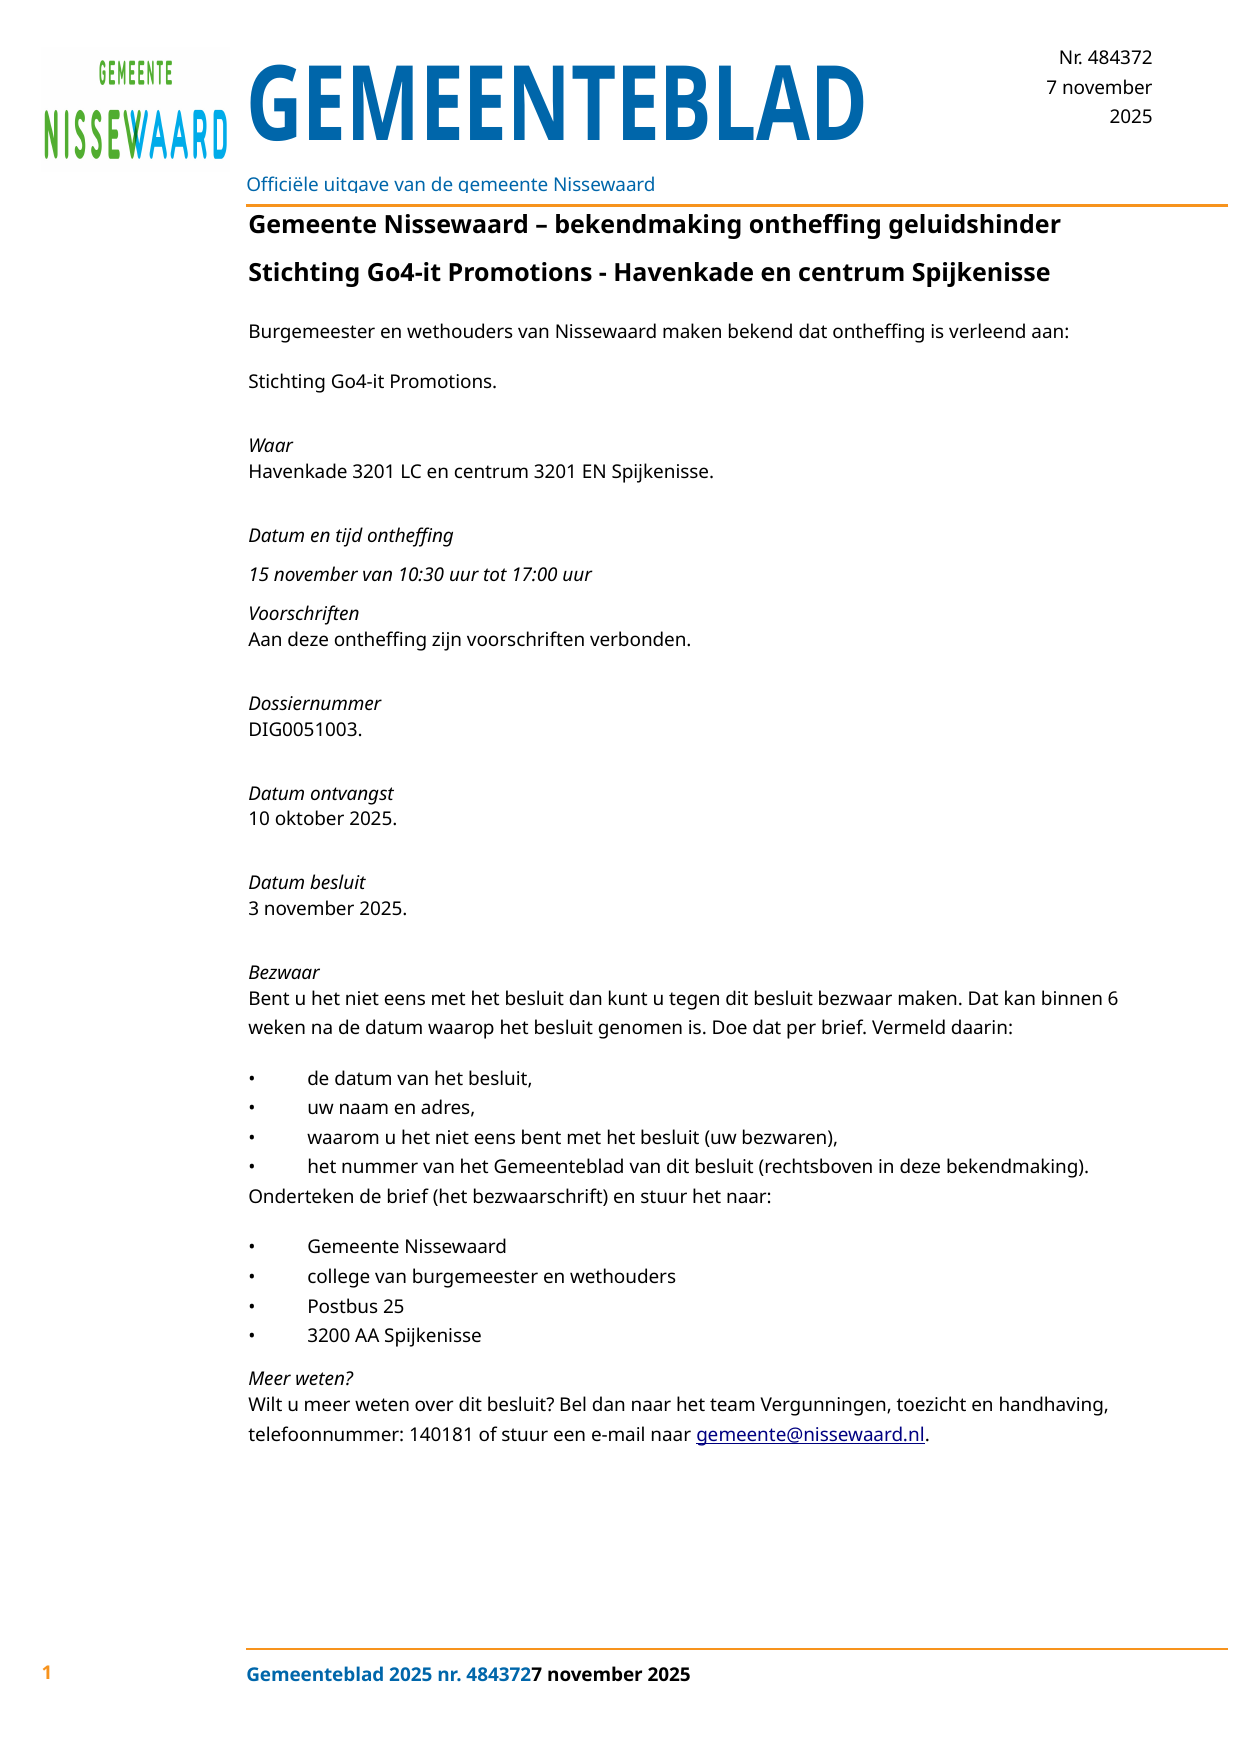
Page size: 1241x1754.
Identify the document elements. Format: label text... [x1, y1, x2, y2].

picture [41, 47, 231, 172]
text 15 november van 10:30 uur tot 17:00 uur [248, 561, 1152, 587]
text Onderteken de brief (het bezwaarschrift) en stuur het naar: [248, 1183, 1152, 1209]
text Burgemeester en wethouders van Nissewaard maken bekend dat ontheffing is verleend aan: [248, 318, 1152, 344]
text Gemeente Nissewaard – bekendmaking ontheffing geluidshinder Stichting Go4-it Promotions - Havenkade en centrum Spijkenisse [248, 207, 1152, 288]
list college van burgemeester en wethouders [248, 1263, 1152, 1289]
text Waar [248, 432, 1152, 458]
text Dossiernummer [248, 690, 1152, 716]
text DIG0051003. [248, 716, 1152, 742]
list 3200 AA Spijkenisse [248, 1322, 1152, 1348]
list Gemeente Nissewaard [248, 1234, 1152, 1259]
text 10 oktober 2025. [248, 806, 1152, 831]
text Datum en tijd ontheffing [248, 522, 1152, 548]
text Datum besluit [248, 869, 1152, 895]
list waarom u het niet eens bent met het besluit (uw bezwaren), [248, 1124, 1152, 1150]
list uw naam en adres, [248, 1094, 1152, 1120]
text Bezwaar [248, 959, 1152, 985]
text 3 november 2025. [248, 895, 1152, 921]
text Meer weten? [248, 1366, 1152, 1391]
text Havenkade 3201 LC en centrum 3201 EN Spijkenisse. [248, 458, 1152, 484]
text Stichting Go4-it Promotions. [248, 368, 1152, 394]
list het nummer van het Gemeenteblad van dit besluit (rechtsboven in deze bekendmaking). [248, 1154, 1152, 1179]
text Datum ontvangst [248, 780, 1152, 806]
text Wilt u meer weten over dit besluit? Bel dan naar het team Vergunningen, toezicht en handhaving, telefoonnummer: 140181 of stuur een e-mail naar gemeente@nissewaard.nl. [248, 1391, 1152, 1447]
text Voorschriften [248, 601, 1152, 626]
text Bent u het niet eens met het besluit dan kunt u tegen dit besluit bezwaar maken. Dat kan binnen 6 weken na de datum waarop het besluit genomen is. Doe dat per brief. Vermeld daarin: [248, 985, 1152, 1040]
list Postbus 25 [248, 1293, 1152, 1319]
text Aan deze ontheffing zijn voorschriften verbonden. [248, 626, 1152, 652]
list de datum van het besluit, [248, 1065, 1152, 1091]
